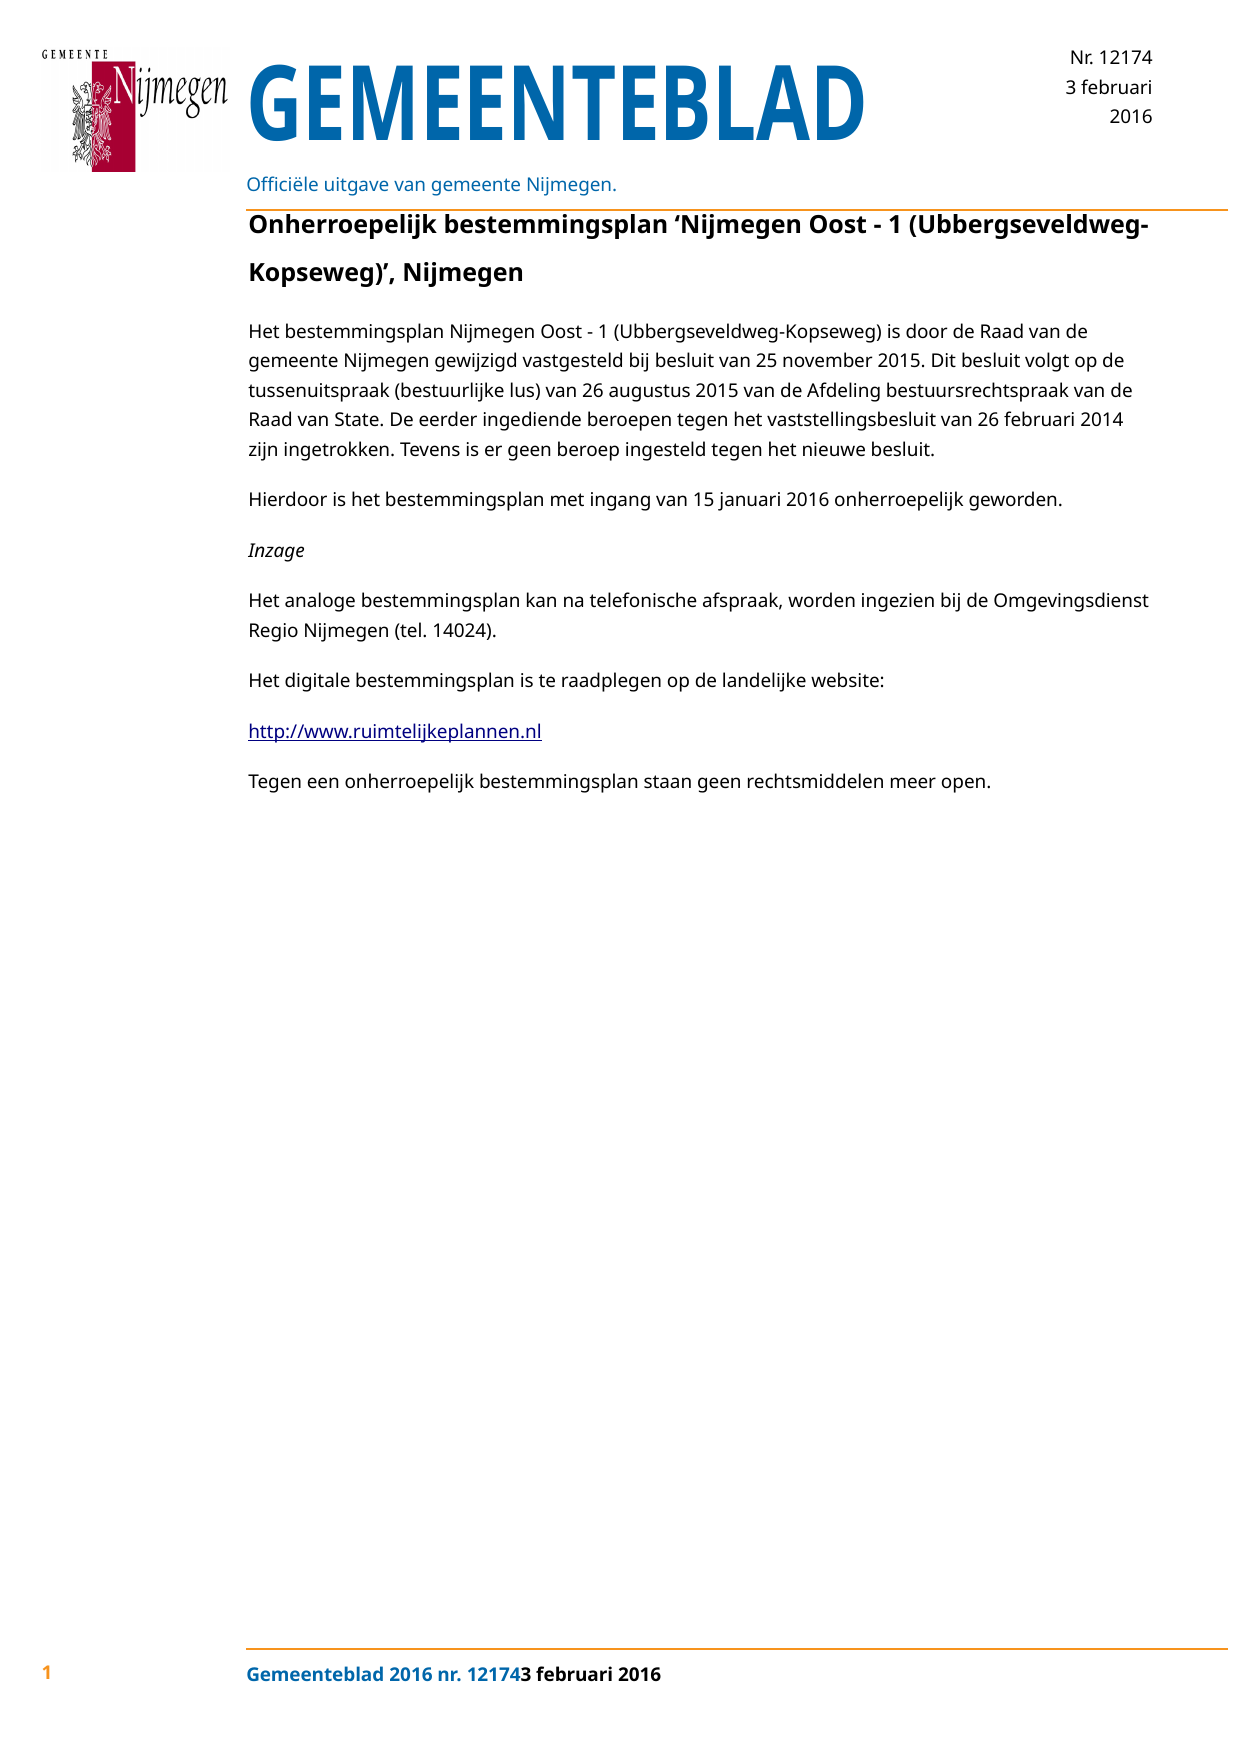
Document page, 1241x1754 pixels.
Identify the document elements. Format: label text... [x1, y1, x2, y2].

text Het bestemmingsplan Nijmegen Oost - 1 (Ubbergseveldweg-Kopseweg) is door de Raad van de gemeente Nijmegen gewijzigd vastgesteld bij besluit van 25 november 2015. Dit besluit volgt op de tussenuitspraak (bestuurlijke lus) van 26 augustus 2015 van de Afdeling bestuursrechtspraak van de Raad van State. De eerder ingediende beroepen tegen het vaststellingsbesluit van 26 februari 2014 zijn ingetrokken. Tevens is er geen beroep ingesteld tegen het nieuwe besluit. [248, 318, 1152, 462]
picture [41, 47, 231, 172]
text http://www.ruimtelijkeplannen.nl [248, 718, 1152, 744]
text Inzage [248, 537, 1152, 563]
text Hierdoor is het bestemmingsplan met ingang van 15 januari 2016 onherroepelijk geworden. [248, 487, 1152, 512]
text Onherroepelijk bestemmingsplan ‘Nijmegen Oost - 1 (Ubbergseveldweg-Kopseweg)’, Nijmegen [248, 211, 1152, 288]
text Tegen een onherroepelijk bestemmingsplan staan geen rechtsmiddelen meer open. [248, 768, 1152, 794]
text Het analoge bestemmingsplan kan na telefonische afspraak, worden ingezien bij de Omgevingsdienst Regio Nijmegen (tel. 14024). [248, 587, 1152, 643]
text Het digitale bestemmingsplan is te raadplegen op de landelijke website: [248, 667, 1152, 693]
